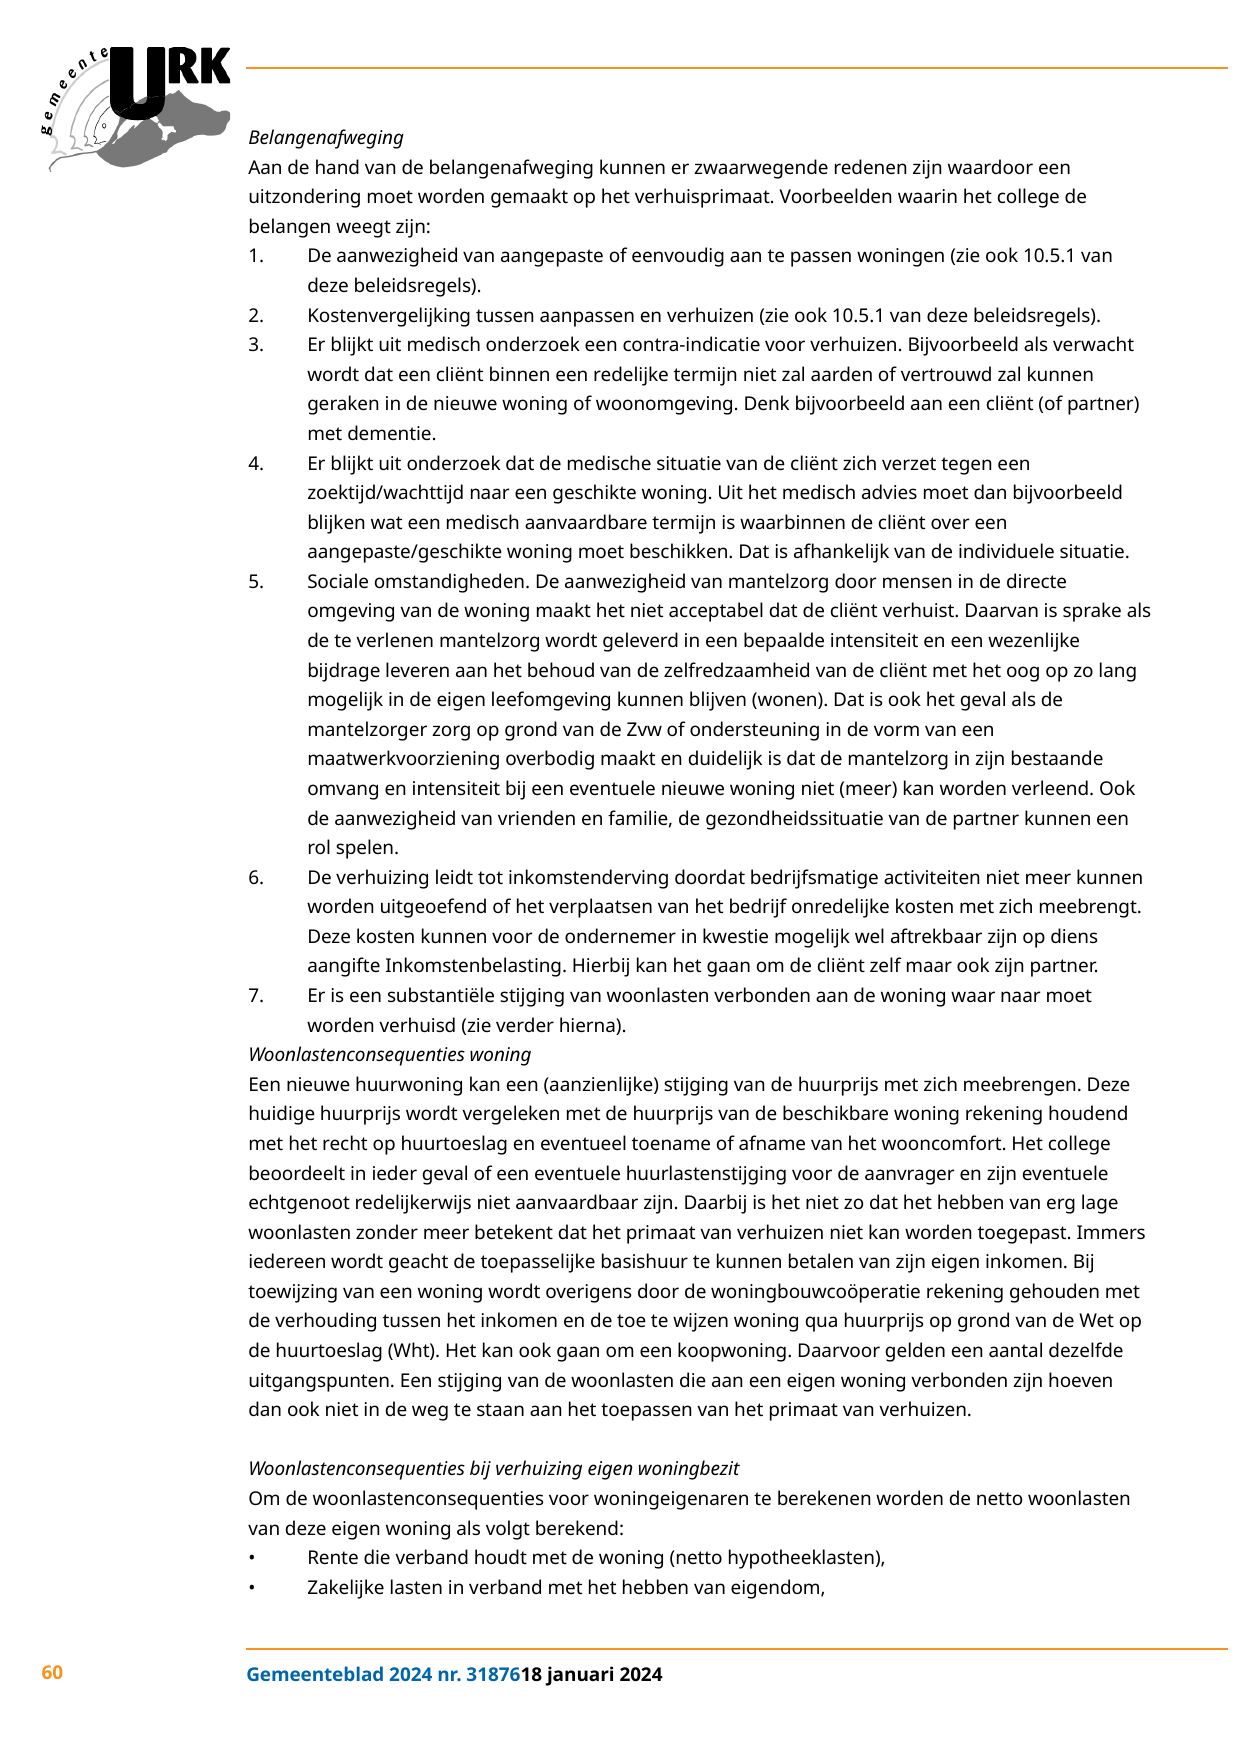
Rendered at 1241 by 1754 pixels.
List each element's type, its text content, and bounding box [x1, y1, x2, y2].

list Er blijkt uit onderzoek dat de medische situatie van de cliënt zich verzet tegen een zoektijd/wachttijd naar een geschikte woning. Uit het medisch advies moet dan bijvoorbeeld blijken wat een medisch aanvaardbare termijn is waarbinnen de cliënt over een aangepaste/geschikte woning moet beschikken. Dat is afhankelijk van de individuele situatie. [248, 450, 1152, 564]
list Kostenvergelijking tussen aanpassen en verhuizen (zie ook 10.5.1 van deze beleidsregels). [248, 302, 1152, 328]
list Rente die verband houdt met de woning (netto hypotheeklasten), [248, 1544, 1152, 1570]
list Er blijkt uit medisch onderzoek een contra-indicatie voor verhuizen. Bijvoorbeeld als verwacht wordt dat een cliënt binnen een redelijke termijn niet zal aarden of vertrouwd zal kunnen geraken in de nieuwe woning of woonomgeving. Denk bijvoorbeeld aan een cliënt (of partner) met dementie. [248, 331, 1152, 446]
text Belangenafweging [248, 124, 1152, 150]
picture [41, 47, 231, 172]
text Een nieuwe huurwoning kan een (aanzienlijke) stijging van de huurprijs met zich meebrengen. Deze huidige huurprijs wordt vergeleken met de huurprijs van de beschikbare woning rekening houdend met het recht op huurtoeslag en eventueel toename of afname van het wooncomfort. Het college beoordeelt in ieder geval of een eventuele huurlastenstijging voor de aanvrager en zijn eventuele echtgenoot redelijkerwijs niet aanvaardbaar zijn. Daarbij is het niet zo dat het hebben van erg lage woonlasten zonder meer betekent dat het primaat van verhuizen niet kan worden toegepast. Immers iedereen wordt geacht de toepasselijke basishuur te kunnen betalen van zijn eigen inkomen. Bij toewijzing van een woning wordt overigens door de woningbouwcoöperatie rekening gehouden met de verhouding tussen het inkomen en de toe te wijzen woning qua huurprijs op grond van de Wet op de huurtoeslag (Wht). Het kan ook gaan om een koopwoning. Daarvoor gelden een aantal dezelfde uitgangspunten. Een stijging van de woonlasten die aan een eigen woning verbonden zijn hoeven dan ook niet in de weg te staan aan het toepassen van het primaat van verhuizen. [248, 1071, 1152, 1422]
text Woonlastenconsequenties woning [248, 1041, 1152, 1067]
list Zakelijke lasten in verband met het hebben van eigendom, [248, 1574, 1152, 1600]
list Er is een substantiële stijging van woonlasten verbonden aan de woning waar naar moet worden verhuisd (zie verder hierna). [248, 982, 1152, 1038]
text Om de woonlastenconsequenties voor woningeigenaren te berekenen worden de netto woonlasten van deze eigen woning als volgt berekend: [248, 1485, 1152, 1541]
text Aan de hand van de belangenafweging kunnen er zwaarwegende redenen zijn waardoor een uitzondering moet worden gemaakt op het verhuisprimaat. Voorbeelden waarin het college de belangen weegt zijn: [248, 154, 1152, 239]
list Sociale omstandigheden. De aanwezigheid van mantelzorg door mensen in de directe omgeving van de woning maakt het niet acceptabel dat de cliënt verhuist. Daarvan is sprake als de te verlenen mantelzorg wordt geleverd in een bepaalde intensiteit en een wezenlijke bijdrage leveren aan het behoud van de zelfredzaamheid van de cliënt met het oog op zo lang mogelijk in de eigen leefomgeving kunnen blijven (wonen). Dat is ook het geval als de mantelzorger zorg op grond van de Zvw of ondersteuning in de vorm van een maatwerkvoorziening overbodig maakt en duidelijk is dat de mantelzorg in zijn bestaande omvang en intensiteit bij een eventuele nieuwe woning niet (meer) kan worden verleend. Ook de aanwezigheid van vrienden en familie, de gezondheidssituatie van de partner kunnen een rol spelen. [248, 568, 1152, 860]
list De verhuizing leidt tot inkomstenderving doordat bedrijfsmatige activiteiten niet meer kunnen worden uitgeoefend of het verplaatsen van het bedrijf onredelijke kosten met zich meebrengt. Deze kosten kunnen voor de ondernemer in kwestie mogelijk wel aftrekbaar zijn op diens aangifte Inkomstenbelasting. Hierbij kan het gaan om de cliënt zelf maar ook zijn partner. [248, 864, 1152, 978]
text Woonlastenconsequenties bij verhuizing eigen woningbezit [248, 1456, 1152, 1481]
list De aanwezigheid van aangepaste of eenvoudig aan te passen woningen (zie ook 10.5.1 van deze beleidsregels). [248, 243, 1152, 298]
